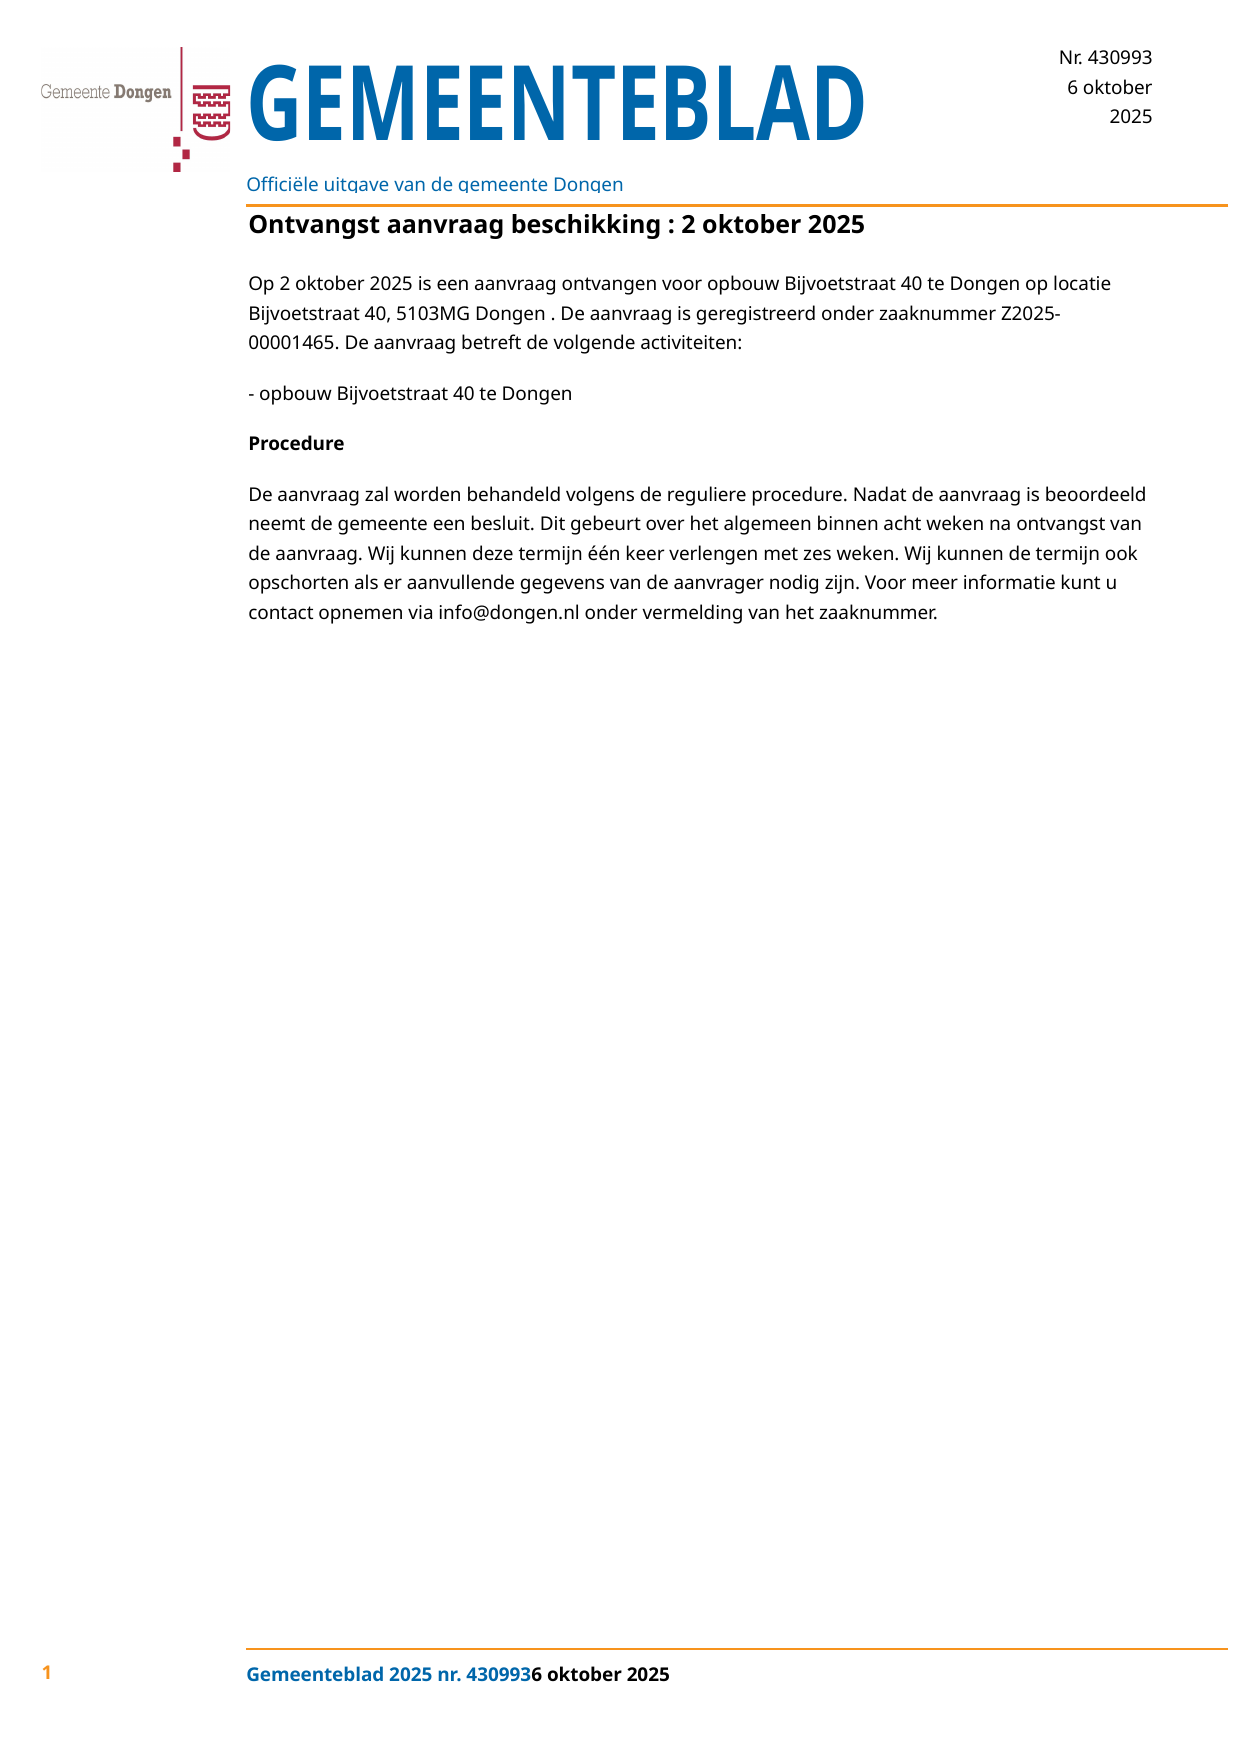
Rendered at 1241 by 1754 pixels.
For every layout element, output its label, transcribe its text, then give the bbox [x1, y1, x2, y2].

text De aanvraag zal worden behandeld volgens de reguliere procedure. Nadat de aanvraag is beoordeeld neemt de gemeente een besluit. Dit gebeurt over het algemeen binnen acht weken na ontvangst van de aanvraag. Wij kunnen deze termijn één keer verlengen met zes weken. Wij kunnen de termijn ook opschorten als er aanvullende gegevens van de aanvrager nodig zijn. Voor meer informatie kunt u contact opnemen via info@dongen.nl onder vermelding van het zaaknummer. [248, 481, 1152, 625]
picture [41, 47, 231, 172]
text - opbouw Bijvoetstraat 40 te Dongen [248, 380, 1152, 406]
text Op 2 oktober 2025 is een aanvraag ontvangen voor opbouw Bijvoetstraat 40 te Dongen op locatie Bijvoetstraat 40, 5103MG Dongen . De aanvraag is geregistreerd onder zaaknummer Z2025-00001465. De aanvraag betreft de volgende activiteiten: [248, 270, 1152, 355]
text Ontvangst aanvraag beschikking : 2 oktober 2025 [248, 207, 1152, 241]
text Procedure [248, 430, 1152, 456]
